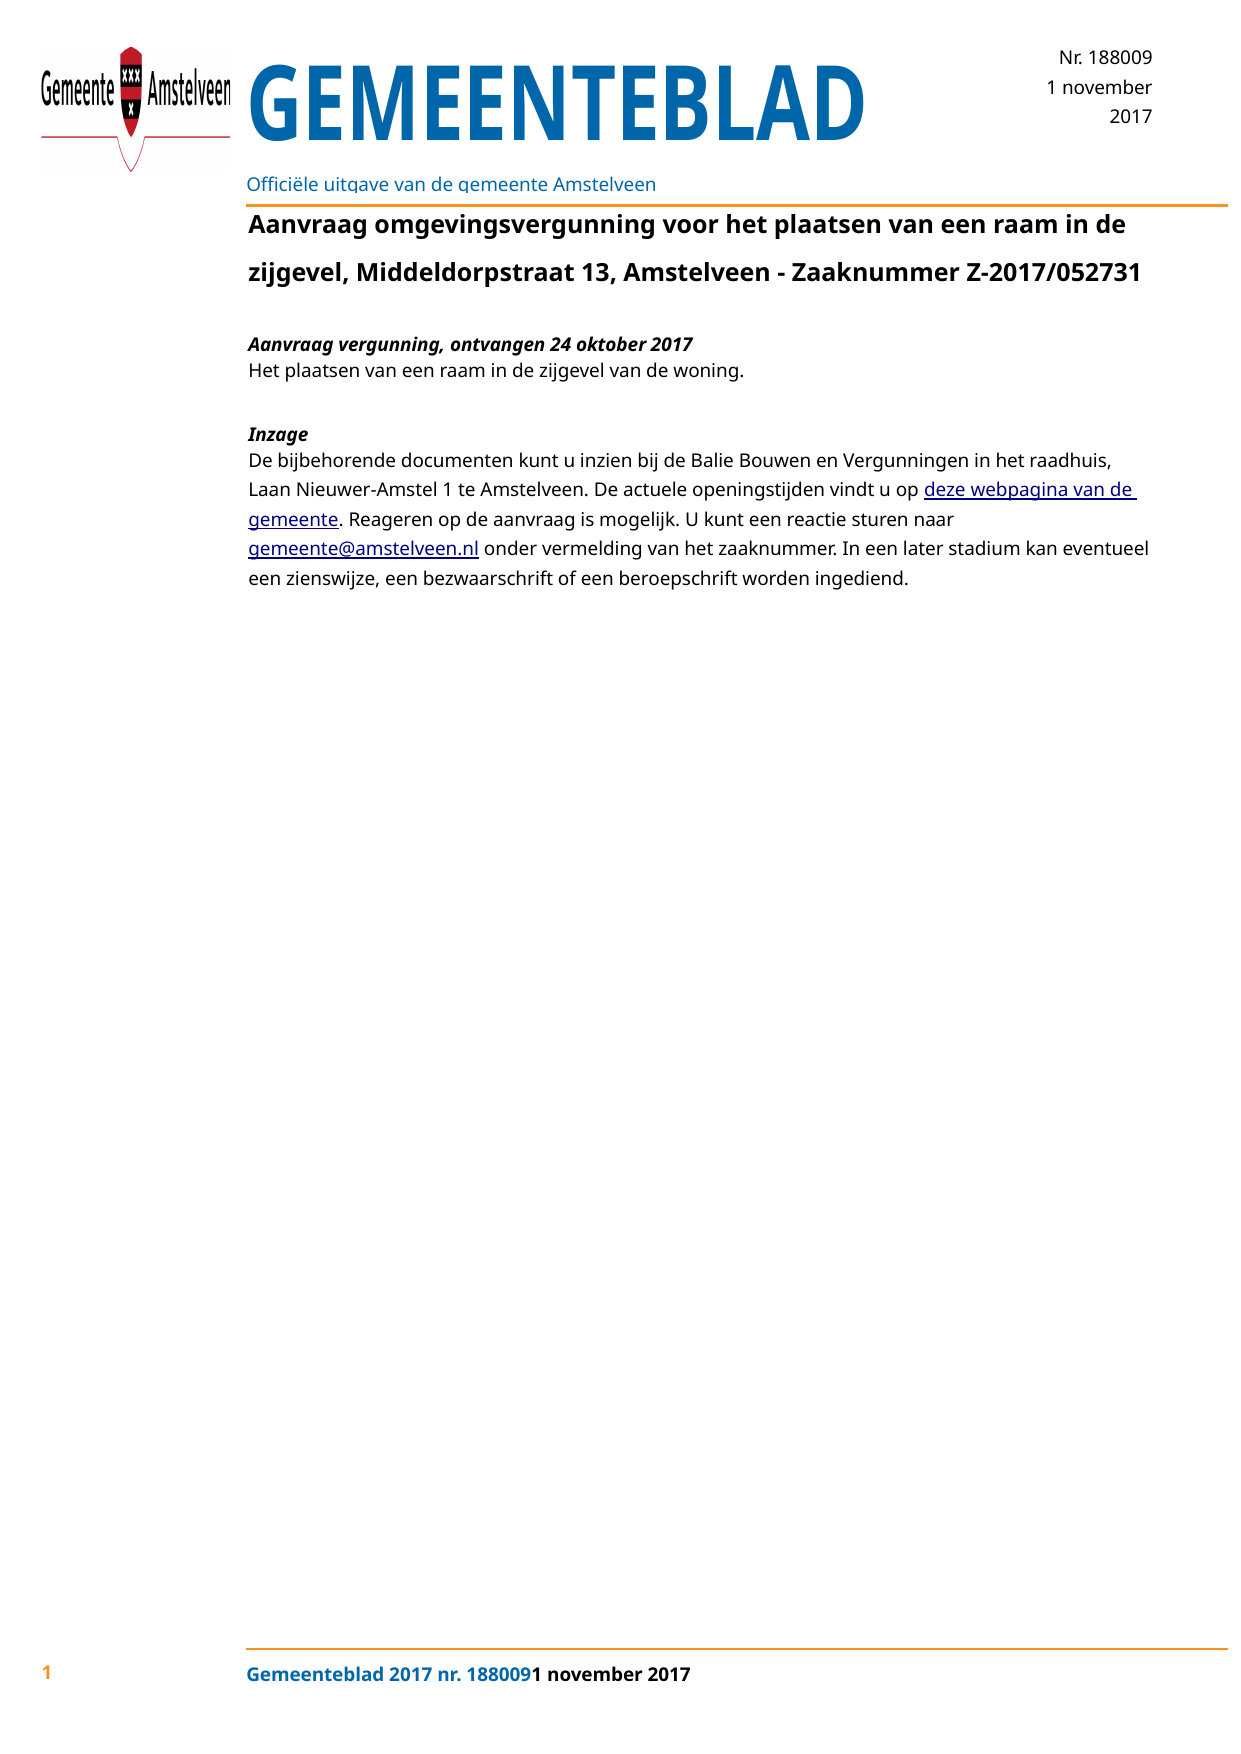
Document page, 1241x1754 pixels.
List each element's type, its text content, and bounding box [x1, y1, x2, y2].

text De bijbehorende documenten kunt u inzien bij de Balie Bouwen en Vergunningen in het raadhuis, Laan Nieuwer-Amstel 1 te Amstelveen. De actuele openingstijden vindt u op deze webpagina van de gemeente. Reageren op de aanvraag is mogelijk. U kunt een reactie sturen naar gemeente@amstelveen.nl onder vermelding van het zaaknummer. In een later stadium kan eventueel een zienswijze, een bezwaarschrift of een beroepschrift worden ingediend. [248, 447, 1152, 591]
text Aanvraag vergunning, ontvangen 24 oktober 2017 [248, 331, 1152, 357]
text Het plaatsen van een raam in de zijgevel van de woning. [248, 357, 1152, 383]
text Inzage [248, 421, 1152, 447]
picture [41, 47, 231, 172]
text Aanvraag omgevingsvergunning voor het plaatsen van een raam in de zijgevel, Middeldorpstraat 13, Amstelveen - Zaaknummer Z-2017/052731 [248, 207, 1152, 288]
